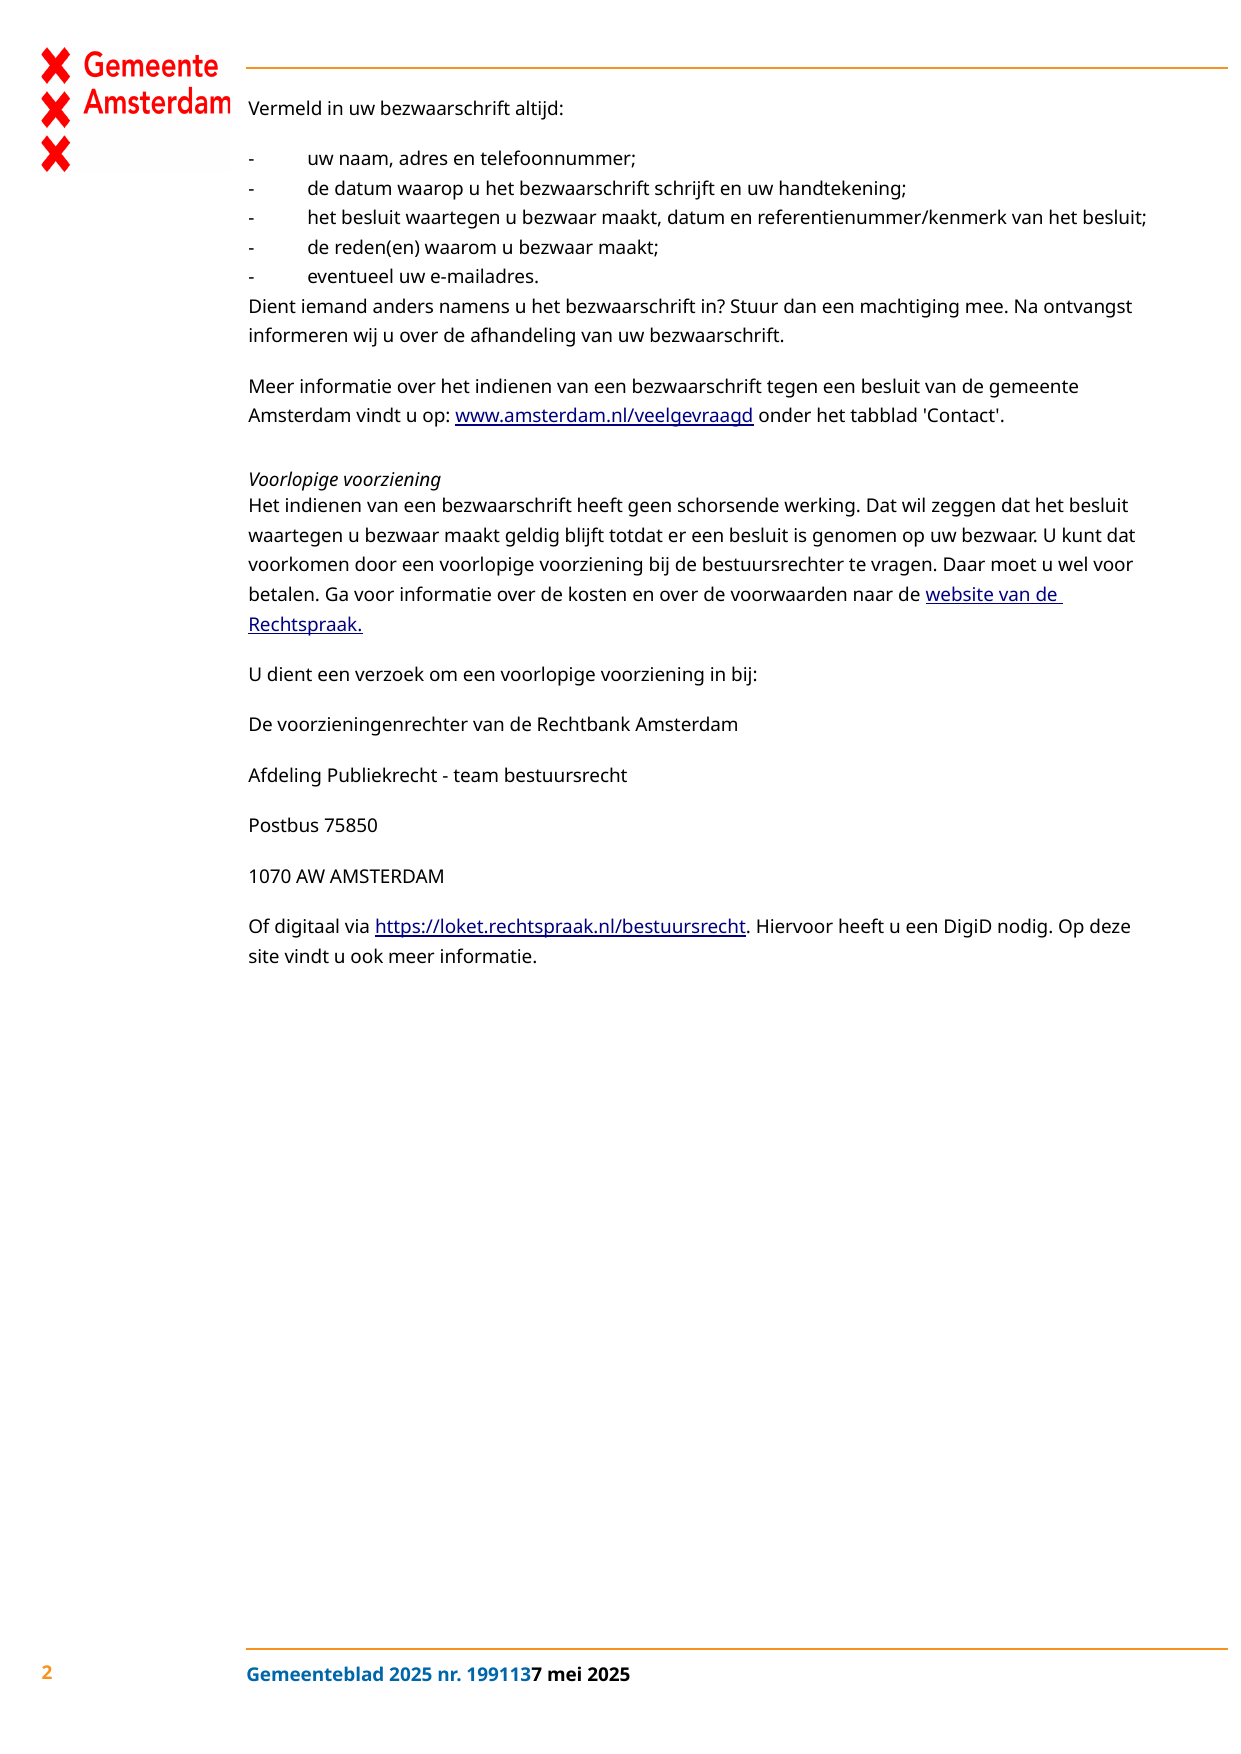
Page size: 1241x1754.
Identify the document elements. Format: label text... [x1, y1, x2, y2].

text Afdeling Publiekrecht - team bestuursrecht [248, 762, 1152, 788]
text De voorzieningenrechter van de Rechtbank Amsterdam [248, 712, 1152, 737]
list uw naam, adres en telefoonnummer; [248, 145, 1152, 171]
list de reden(en) waarom u bezwaar maakt; [248, 234, 1152, 260]
text Vermeld in uw bezwaarschrift altijd: [248, 95, 1152, 121]
text Het indienen van een bezwaarschrift heeft geen schorsende werking. Dat wil zeggen dat het besluit waartegen u bezwaar maakt geldig blijft totdat er een besluit is genomen op uw bezwaar. U kunt dat voorkomen door een voorlopige voorziening bij de bestuursrechter te vragen. Daar moet u wel voor betalen. Ga voor informatie over de kosten en over de voorwaarden naar de website van de Rechtspraak. [248, 492, 1152, 636]
text Voorlopige voorziening [248, 467, 1152, 492]
list het besluit waartegen u bezwaar maakt, datum en referentienummer/kenmerk van het besluit; [248, 204, 1152, 230]
text Dient iemand anders namens u het bezwaarschrift in? Stuur dan een machtiging mee. Na ontvangst informeren wij u over de afhandeling van uw bezwaarschrift. [248, 293, 1152, 348]
list eventueel uw e-mailadres. [248, 263, 1152, 289]
picture [41, 47, 231, 172]
text Meer informatie over het indienen van een bezwaarschrift tegen een besluit van de gemeente Amsterdam vindt u op: www.amsterdam.nl/veelgevraagd onder het tabblad 'Contact'. [248, 373, 1152, 428]
list de datum waarop u het bezwaarschrift schrijft en uw handtekening; [248, 175, 1152, 201]
text U dient een verzoek om een voorlopige voorziening in bij: [248, 661, 1152, 687]
text Of digitaal via https://loket.rechtspraak.nl/bestuursrecht. Hiervoor heeft u een DigiD nodig. Op deze site vindt u ook meer informatie. [248, 913, 1152, 968]
text 1070 AW AMSTERDAM [248, 863, 1152, 888]
text Postbus 75850 [248, 812, 1152, 838]
